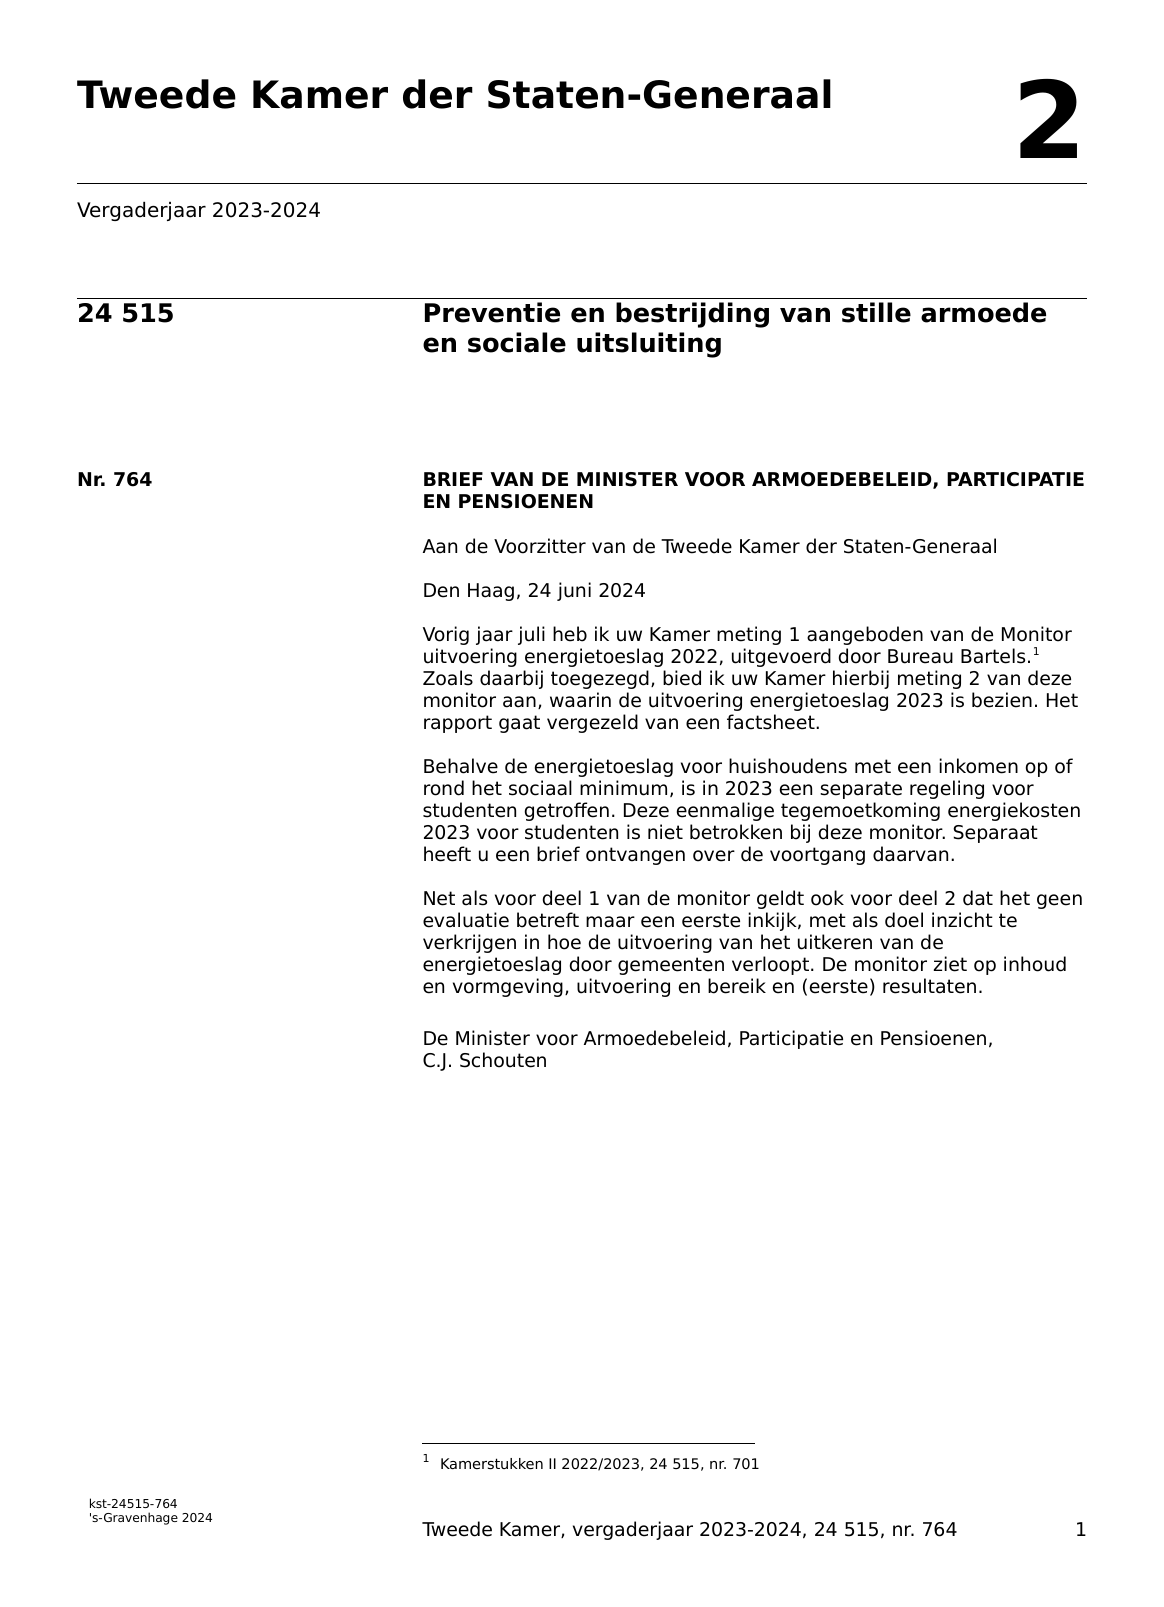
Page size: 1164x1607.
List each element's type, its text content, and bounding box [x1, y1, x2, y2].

text Behalve de energietoeslag voor huishoudens met een inkomen op of rond het sociaal minimum, is in 2023 een separate regeling voor studenten getroffen. Deze eenmalige tegemoetkoming energiekosten 2023 voor studenten is niet betrokken bij deze monitor. Separaat heeft u een brief ontvangen over de voortgang daarvan. [422, 756, 1087, 866]
table_header 2 [886, 59, 1087, 183]
text kst-24515-764 [88, 1497, 323, 1511]
text Net als voor deel 1 van de monitor geldt ook voor deel 2 dat het geen evaluatie betreft maar een eerste inkijk, met als doel inzicht te verkrijgen in hoe de uitvoering van het uitkeren van de energietoeslag door gemeenten verloopt. De monitor ziet op inhoud en vormgeving, uitvoering en bereik en (eerste) resultaten. [422, 888, 1087, 998]
subtitle Nr. 764 BRIEF VAN DE MINISTER VOOR ARMOEDEBELEID, PARTICIPATIE EN PENSIOENEN [77, 469, 1087, 513]
text Aan de Voorzitter van de Tweede Kamer der Staten-Generaal [422, 536, 1087, 557]
text Vorig jaar juli heb ik uw Kamer meting 1 aangeboden van de Monitor uitvoering energietoeslag 2022, uitgevoerd door Bureau Bartels. Zoals daarbij toegezegd, bied ik uw Kamer hierbij meting 2 van deze monitor aan, waarin de uitvoering energietoeslag 2023 is bezien. Het rapport gaat vergezeld van een factsheet. [422, 624, 1087, 734]
table_header Tweede Kamer der Staten-Generaal [77, 59, 886, 183]
text Kamerstukken II 2022/2023, 24 515, nr. 701 [422, 1452, 1087, 1474]
text 's-Gravenhage 2024 [88, 1511, 323, 1525]
subtitle 24 515 Preventie en bestrijding van stille armoede en sociale uitsluiting [77, 299, 1087, 358]
text De Minister voor Armoedebeleid, Participatie en Pensioenen, C.J. Schouten [422, 1028, 1087, 1072]
table_cell Vergaderjaar 2023-2024 [77, 184, 1087, 298]
text Den Haag, 24 juni 2024 [422, 580, 1087, 602]
